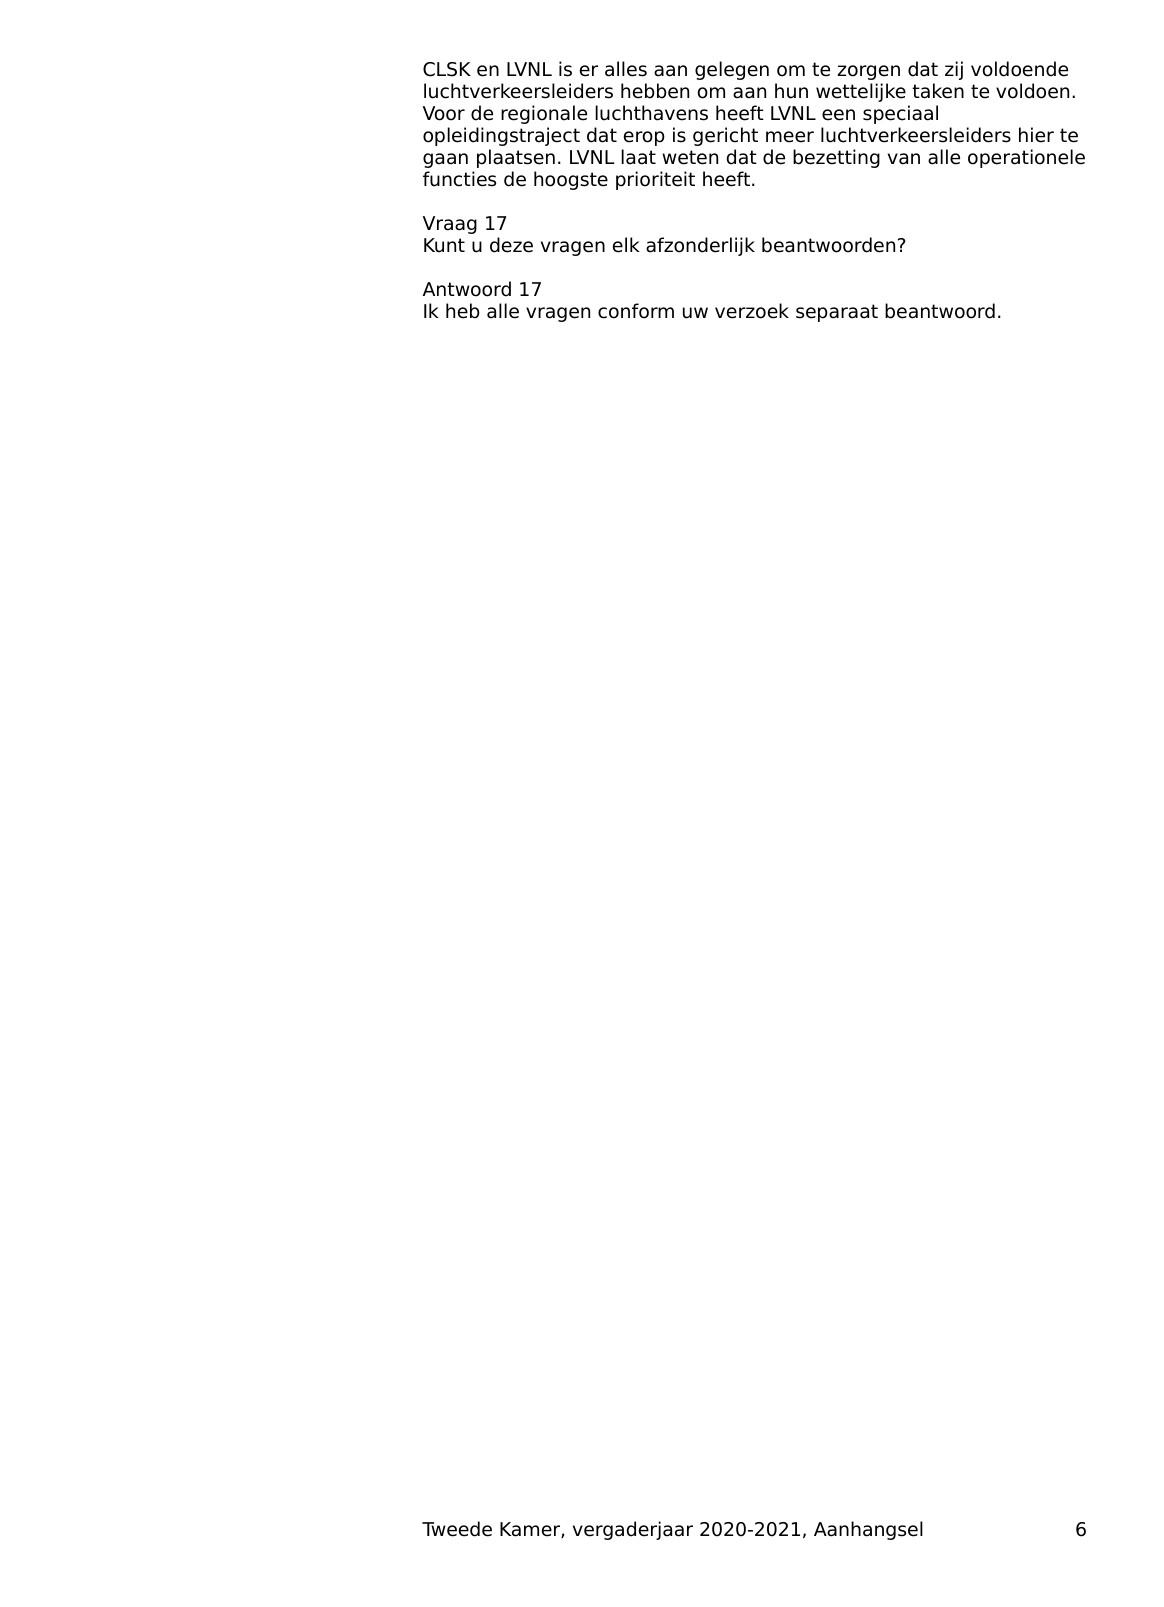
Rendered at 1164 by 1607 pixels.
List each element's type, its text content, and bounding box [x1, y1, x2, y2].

text Kunt u deze vragen elk afzonderlijk beantwoorden? [422, 235, 1087, 257]
text CLSK en LVNL is er alles aan gelegen om te zorgen dat zij voldoende luchtverkeersleiders hebben om aan hun wettelijke taken te voldoen. Voor de regionale luchthavens heeft LVNL een speciaal opleidingstraject dat erop is gericht meer luchtverkeersleiders hier te gaan plaatsen. LVNL laat weten dat de bezetting van alle operationele functies de hoogste prioriteit heeft. [422, 59, 1087, 191]
text Antwoord 17 [422, 279, 1087, 301]
text Ik heb alle vragen conform uw verzoek separaat beantwoord. [422, 301, 1087, 323]
text Vraag 17 [422, 213, 1087, 235]
